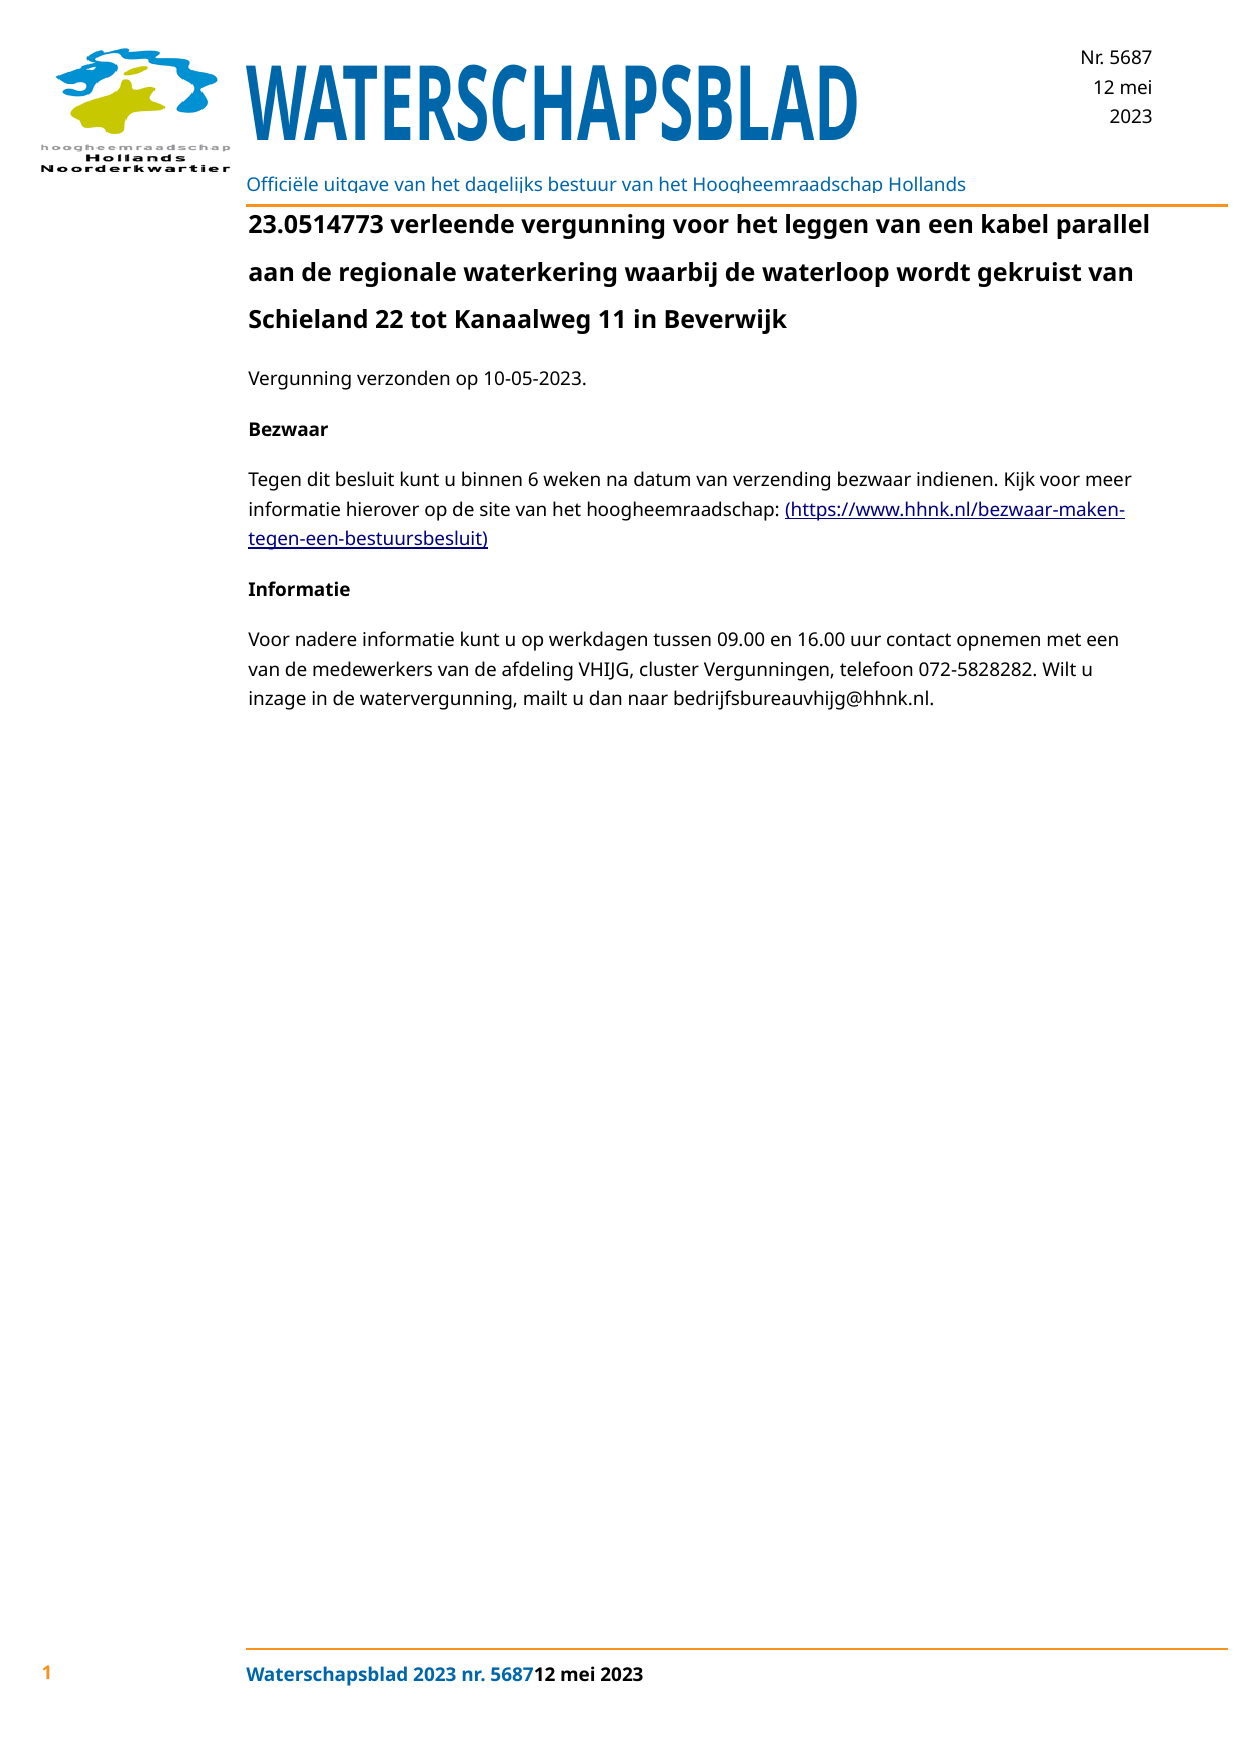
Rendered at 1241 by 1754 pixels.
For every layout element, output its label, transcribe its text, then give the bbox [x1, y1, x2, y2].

picture [41, 47, 231, 172]
text Voor nadere informatie kunt u op werkdagen tussen 09.00 en 16.00 uur contact opnemen met een van de medewerkers van de afdeling VHIJG, cluster Vergunningen, telefoon 072-5828282. Wilt u inzage in de watervergunning, mailt u dan naar bedrijfsbureauvhijg@hhnk.nl. [248, 626, 1152, 711]
text 23.0514773 verleende vergunning voor het leggen van een kabel parallel aan de regionale waterkering waarbij de waterloop wordt gekruist van Schieland 22 tot Kanaalweg 11 in Beverwijk [248, 207, 1152, 336]
text Tegen dit besluit kunt u binnen 6 weken na datum van verzending bezwaar indienen. Kijk voor meer informatie hierover op de site van het hoogheemraadschap: (https://www.hhnk.nl/bezwaar-maken-tegen-een-bestuursbesluit) [248, 466, 1152, 551]
text Bezwaar [248, 416, 1152, 442]
text Vergunning verzonden op 10-05-2023. [248, 366, 1152, 391]
text Informatie [248, 576, 1152, 602]
